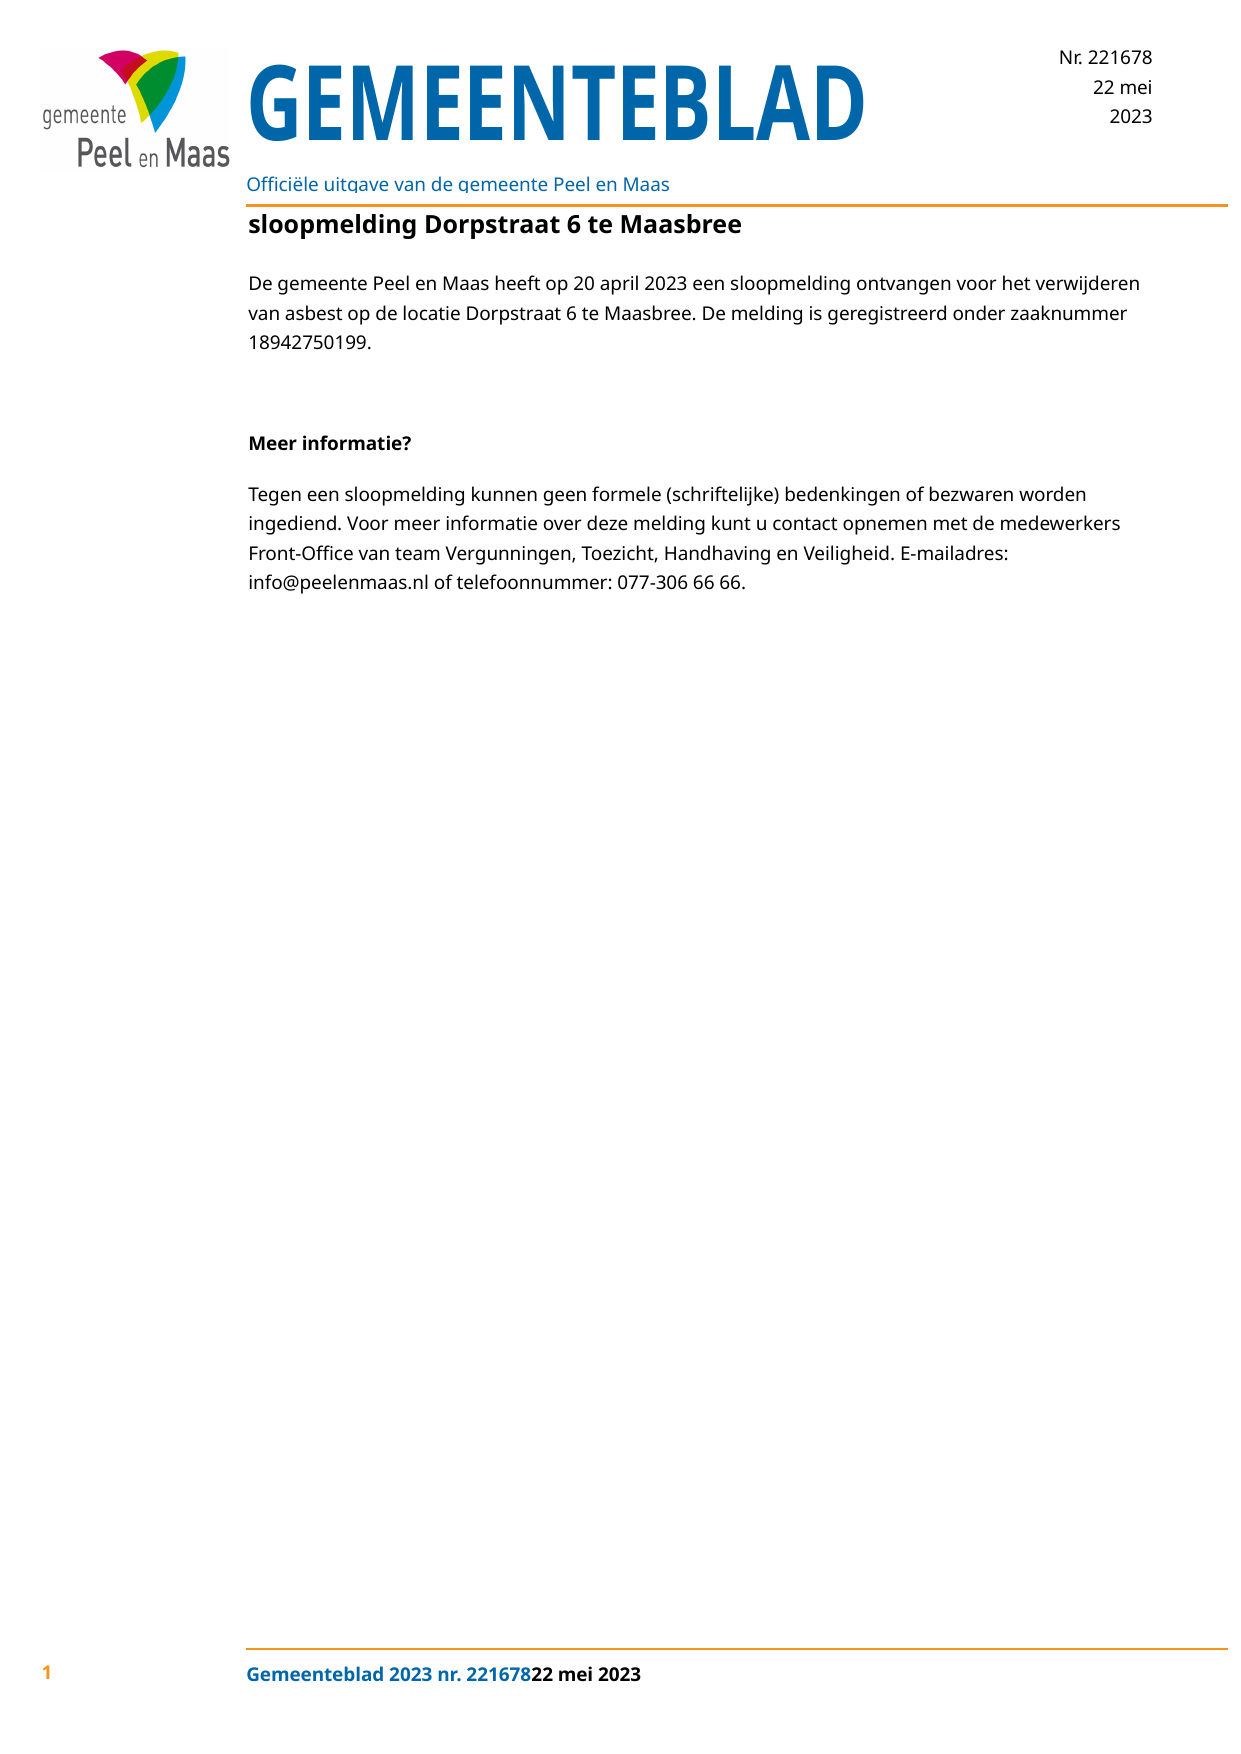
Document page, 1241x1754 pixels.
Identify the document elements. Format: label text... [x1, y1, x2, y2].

text De gemeente Peel en Maas heeft op 20 april 2023 een sloopmelding ontvangen voor het verwijderen van asbest op de locatie Dorpstraat 6 te Maasbree. De melding is geregistreerd onder zaaknummer 18942750199. [248, 270, 1152, 355]
text Tegen een sloopmelding kunnen geen formele (schriftelijke) bedenkingen of bezwaren worden ingediend. Voor meer informatie over deze melding kunt u contact opnemen met de medewerkers Front-Office van team Vergunningen, Toezicht, Handhaving en Veiligheid. E-mailadres: info@peelenmaas.nl of telefoonnummer: 077-306 66 66. [248, 481, 1152, 595]
picture [41, 47, 231, 172]
text sloopmelding Dorpstraat 6 te Maasbree [248, 207, 1152, 241]
text Meer informatie? [248, 430, 1152, 456]
